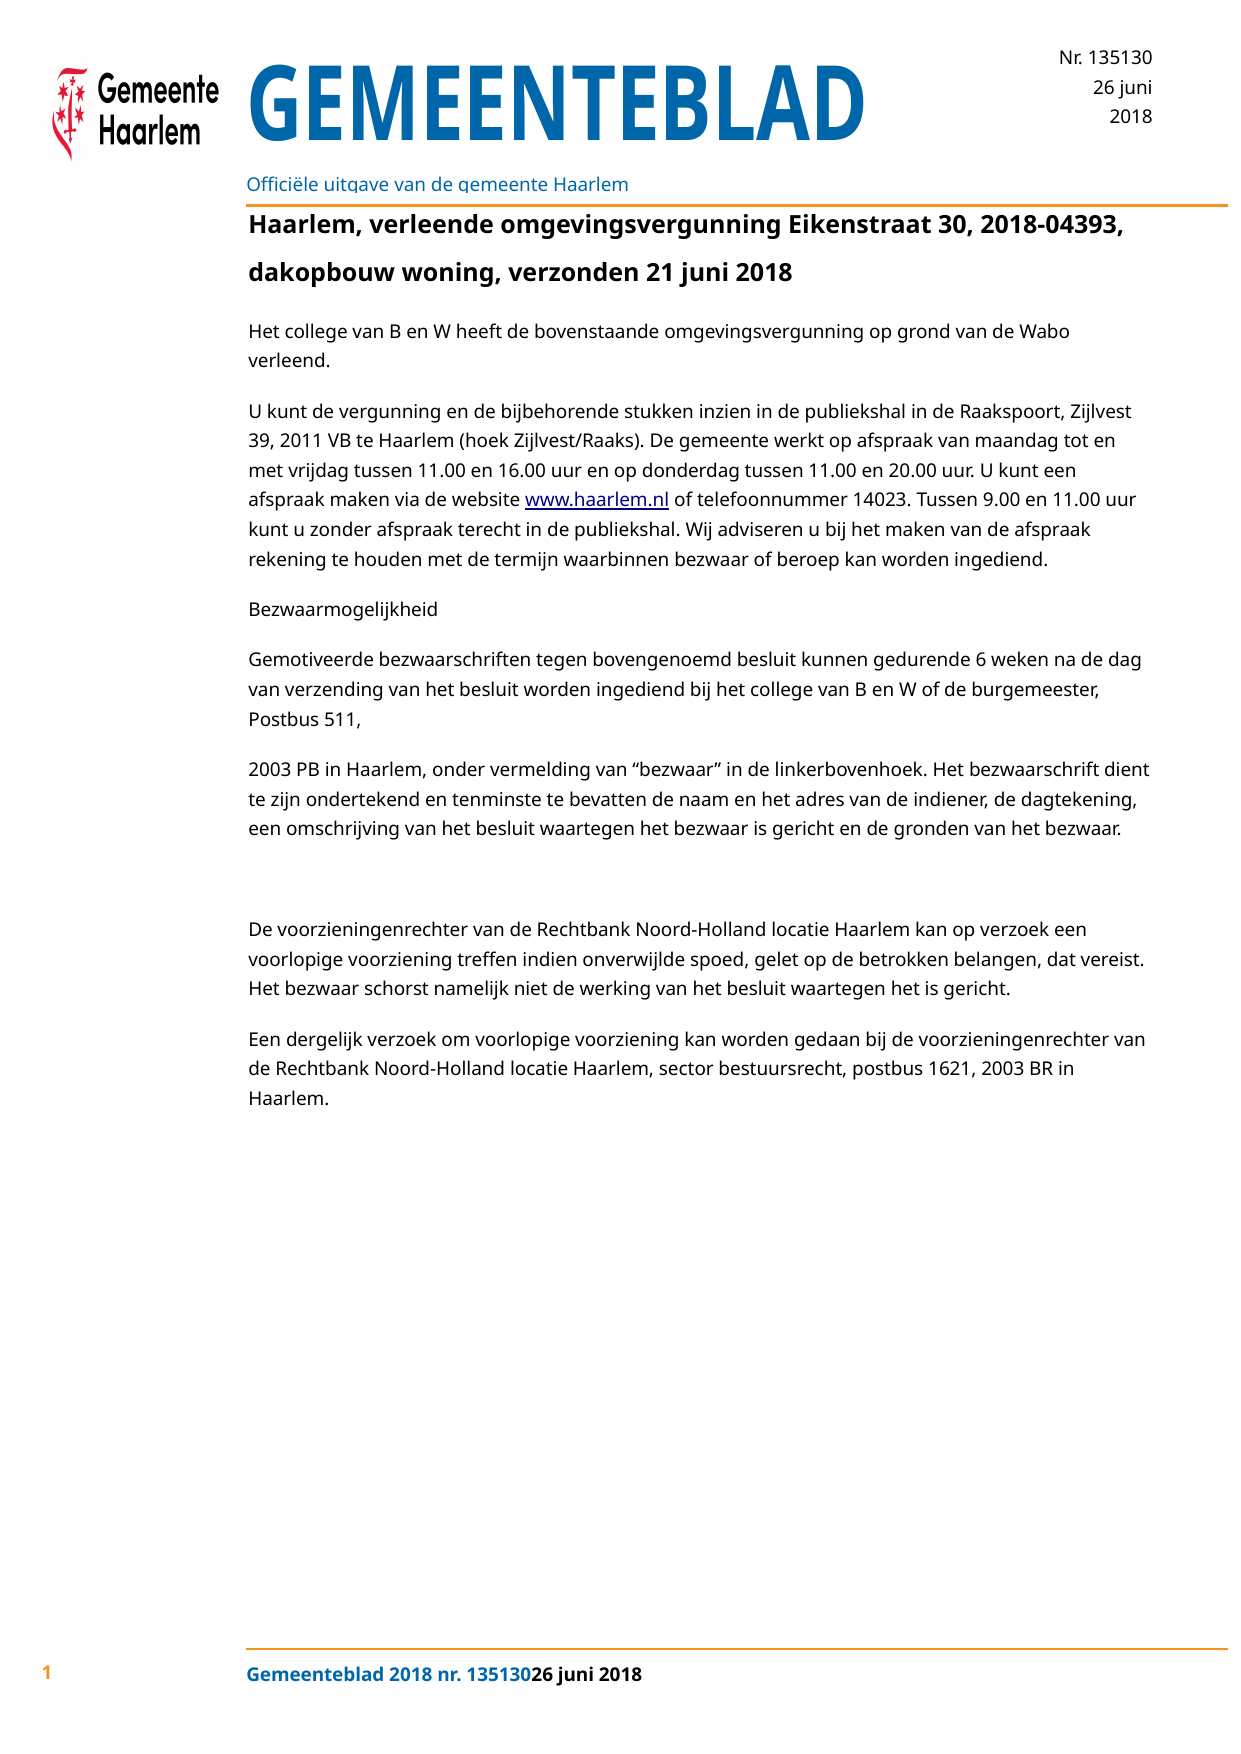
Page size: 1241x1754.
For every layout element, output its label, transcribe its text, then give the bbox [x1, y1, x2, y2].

text U kunt de vergunning en de bijbehorende stukken inzien in de publiekshal in de Raakspoort, Zijlvest 39, 2011 VB te Haarlem (hoek Zijlvest/Raaks). De gemeente werkt op afspraak van maandag tot en met vrijdag tussen 11.00 en 16.00 uur en op donderdag tussen 11.00 en 20.00 uur. U kunt een afspraak maken via de website www.haarlem.nl of telefoonnummer 14023. Tussen 9.00 en 11.00 uur kunt u zonder afspraak terecht in de publiekshal. Wij adviseren u bij het maken van de afspraak rekening te houden met de termijn waarbinnen bezwaar of beroep kan worden ingediend. [248, 398, 1152, 572]
text Haarlem, verleende omgevingsvergunning Eikenstraat 30, 2018-04393, dakopbouw woning, verzonden 21 juni 2018 [248, 207, 1152, 288]
text Bezwaarmogelijkheid [248, 596, 1152, 622]
text Gemotiveerde bezwaarschriften tegen bovengenoemd besluit kunnen gedurende 6 weken na de dag van verzending van het besluit worden ingediend bij het college van B en W of de burgemeester, Postbus 511, [248, 647, 1152, 732]
text Een dergelijk verzoek om voorlopige voorziening kan worden gedaan bij de voorzieningenrechter van de Rechtbank Noord-Holland locatie Haarlem, sector bestuursrecht, postbus 1621, 2003 BR in Haarlem. [248, 1026, 1152, 1111]
text 2003 PB in Haarlem, onder vermelding van “bezwaar” in de linkerbovenhoek. Het bezwaarschrift dient te zijn ondertekend en tenminste te bevatten de naam en het adres van de indiener, de dagtekening, een omschrijving van het besluit waartegen het bezwaar is gericht en de gronden van het bezwaar. [248, 756, 1152, 841]
picture [41, 47, 231, 172]
text De voorzieningenrechter van de Rechtbank Noord-Holland locatie Haarlem kan op verzoek een voorlopige voorziening treffen indien onverwijlde spoed, gelet op de betrokken belangen, dat vereist. Het bezwaar schorst namelijk niet de werking van het besluit waartegen het is gericht. [248, 916, 1152, 1001]
text Het college van B en W heeft de bovenstaande omgevingsvergunning op grond van de Wabo verleend. [248, 318, 1152, 373]
